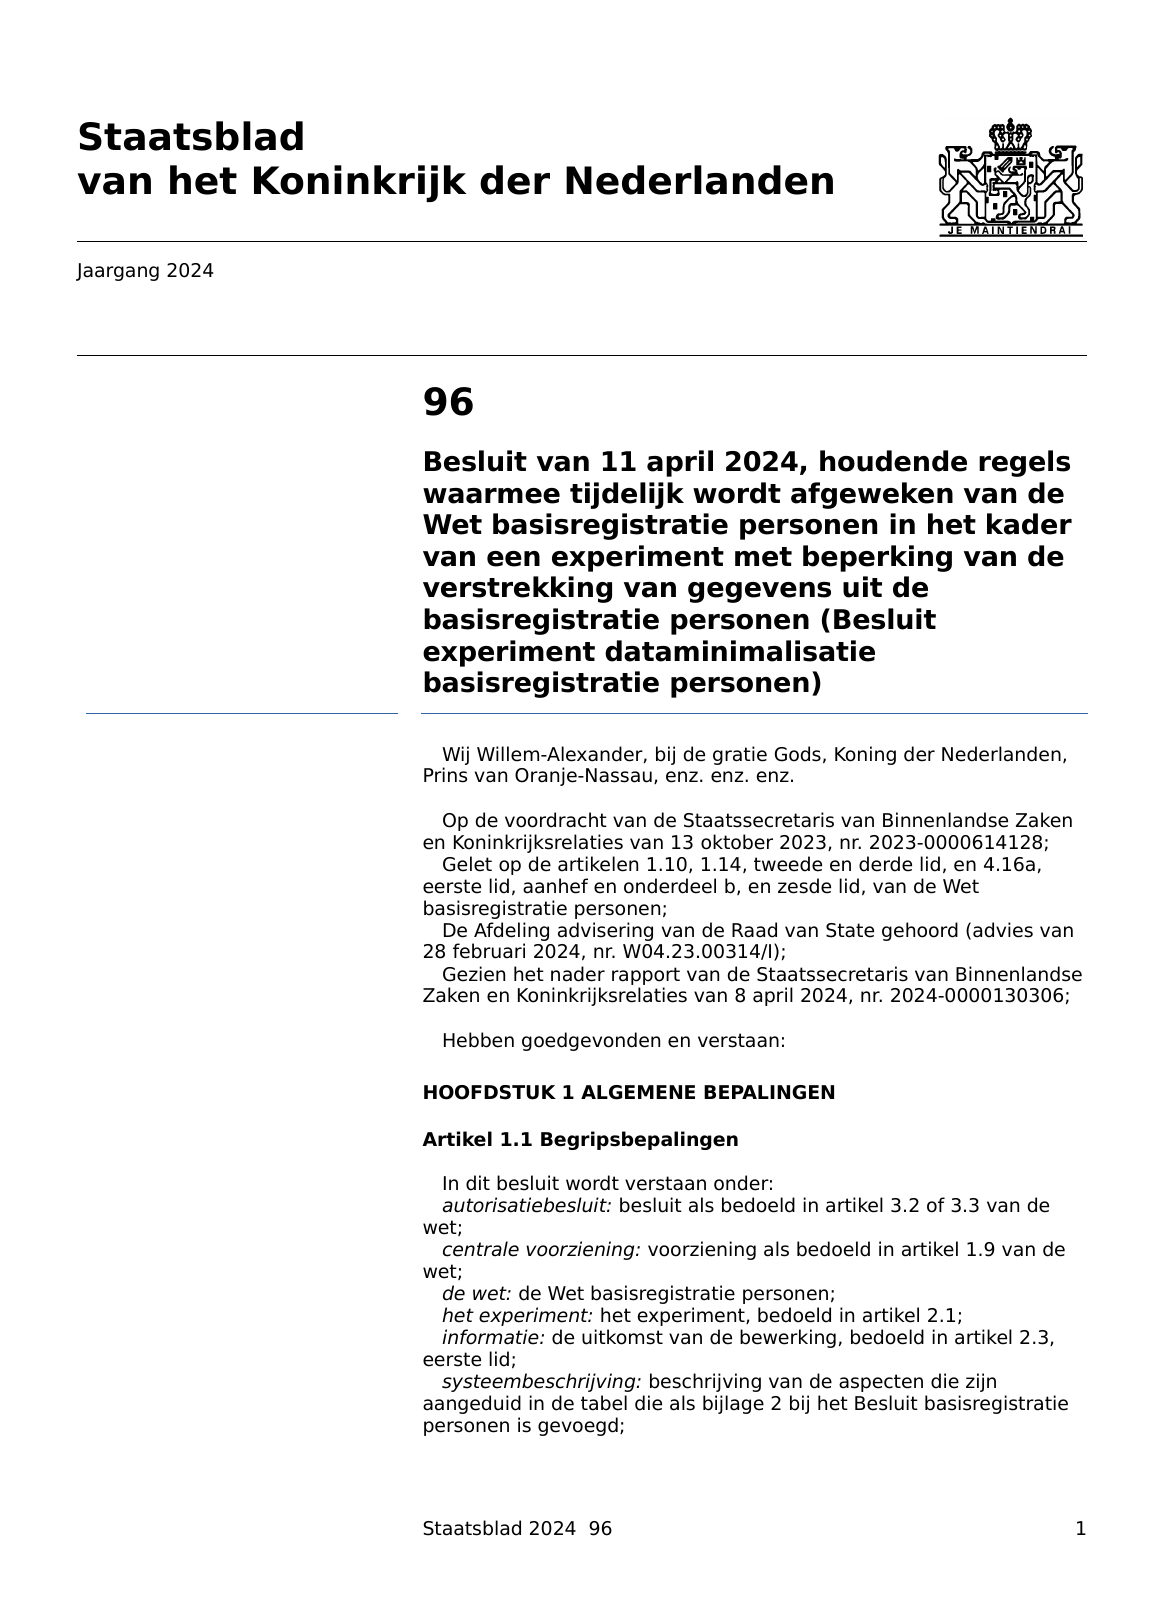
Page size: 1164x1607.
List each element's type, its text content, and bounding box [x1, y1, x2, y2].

table_header Staatsblad van het Koninkrijk der Nederlanden [77, 100, 886, 241]
text de wet: de Wet basisregistratie personen; [422, 1283, 1087, 1304]
text In dit besluit wordt verstaan onder: [422, 1173, 1087, 1195]
picture [936, 115, 1087, 240]
text autorisatiebesluit: besluit als bedoeld in artikel 3.2 of 3.3 van de wet; [422, 1195, 1087, 1239]
text centrale voorziening: voorziening als bedoeld in artikel 1.9 van de wet; [422, 1239, 1087, 1283]
text Op de voordracht van de Staatssecretaris van Binnenlandse Zaken en Koninkrijksrelaties van 13 oktober 2023, nr. 2023-0000614128; [422, 809, 1087, 853]
subtitle Artikel 1.1 Begripsbepalingen [422, 1128, 1087, 1151]
text Gelet op de artikelen 1.10, 1.14, tweede en derde lid, en 4.16a, eerste lid, aanhef en onderdeel b, en zesde lid, van de Wet basisregistratie personen; [422, 853, 1087, 919]
subtitle 96 [422, 381, 1087, 424]
text De Afdeling advisering van de Raad van State gehoord (advies van 28 februari 2024, nr. W04.23.00314/I); [422, 919, 1087, 963]
text het experiment: het experiment, bedoeld in artikel 2.1; [422, 1304, 1087, 1327]
subtitle HOOFDSTUK 1 ALGEMENE BEPALINGEN [422, 1082, 1087, 1103]
table_header [886, 100, 1087, 241]
text Besluit van 11 april 2024, houdende regels waarmee tijdelijk wordt afgeweken van de Wet basisregistratie personen in het kader van een experiment met beperking van de verstrekking van gegevens uit de basisregistratie personen (Besluit experiment dataminimalisatie basisregistratie personen) [422, 447, 1087, 699]
text systeembeschrijving: beschrijving van de aspecten die zijn aangeduid in de tabel die als bijlage 2 bij het Besluit basisregistratie personen is gevoegd; [422, 1371, 1087, 1436]
text informatie: de uitkomst van de bewerking, bedoeld in artikel 2.3, eerste lid; [422, 1327, 1087, 1371]
table_cell Jaargang 2024 [77, 242, 1087, 355]
text Wij Willem-Alexander, bij de gratie Gods, Koning der Nederlanden, Prins van Oranje-Nassau, enz. enz. enz. [422, 743, 1087, 787]
text Hebben goedgevonden en verstaan: [422, 1029, 1087, 1052]
text Gezien het nader rapport van de Staatssecretaris van Binnenlandse Zaken en Koninkrijksrelaties van 8 april 2024, nr. 2024-0000130306; [422, 963, 1087, 1007]
